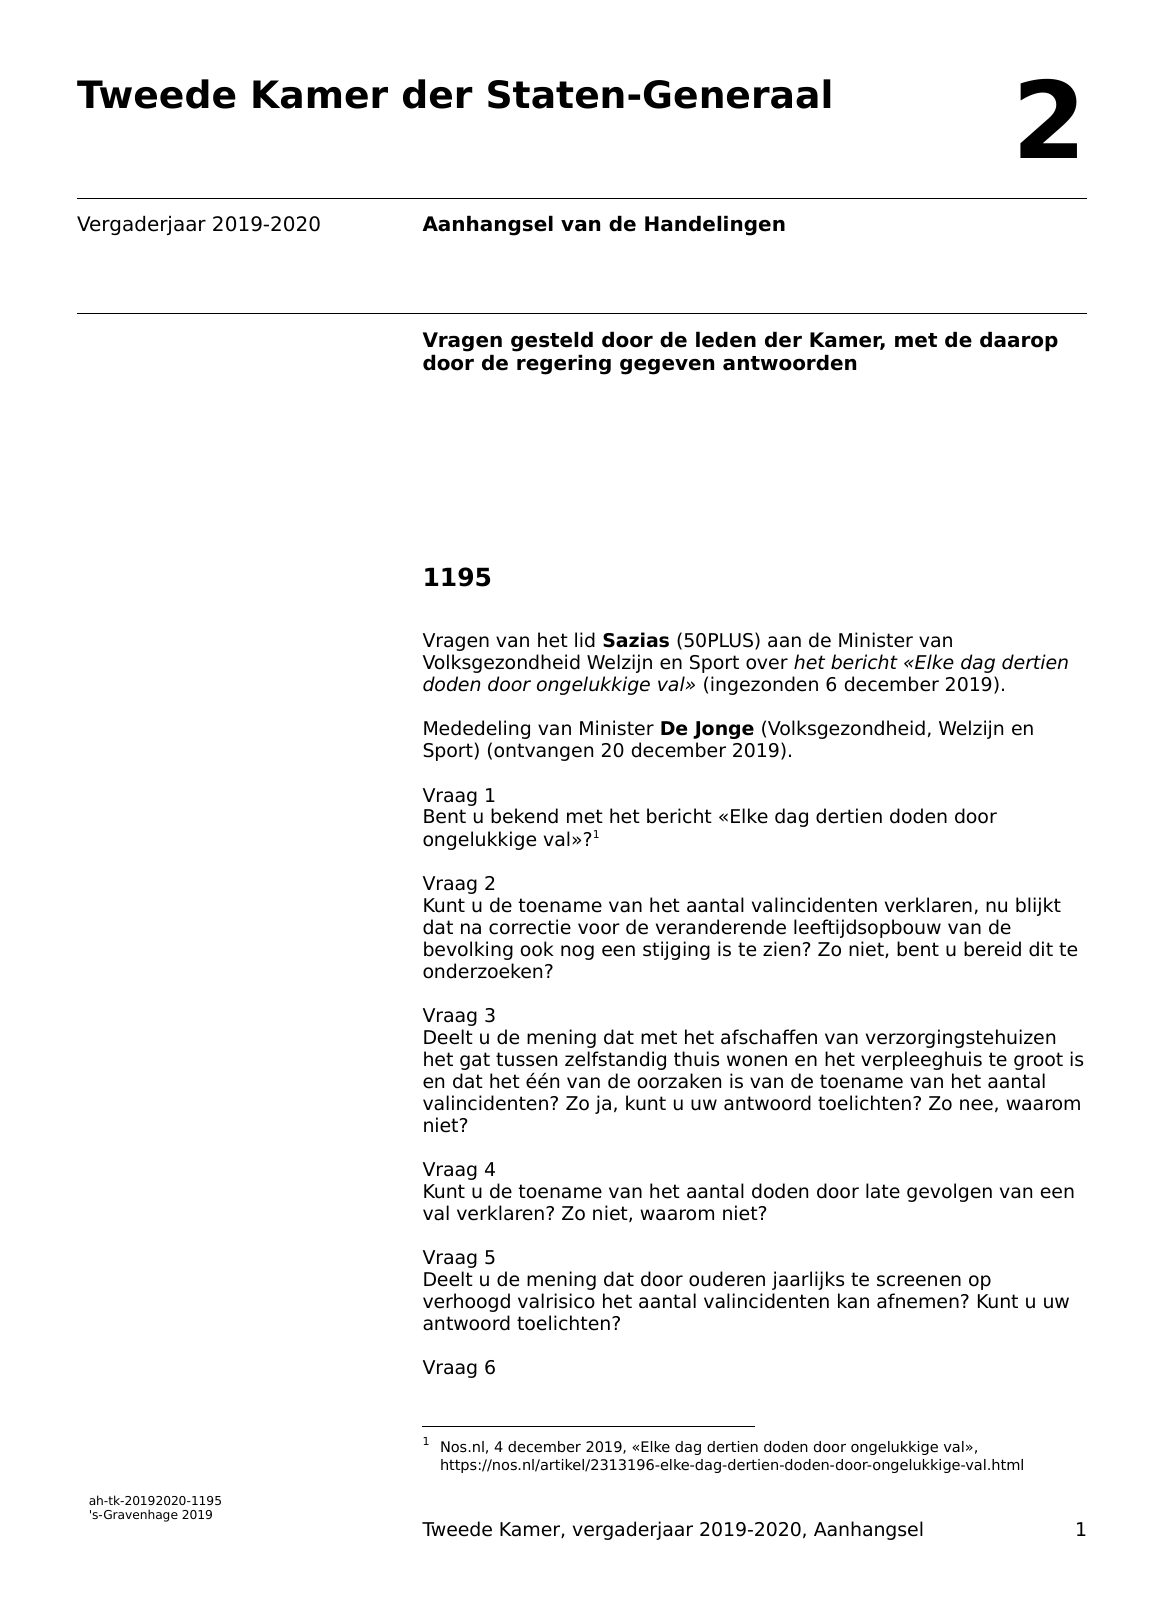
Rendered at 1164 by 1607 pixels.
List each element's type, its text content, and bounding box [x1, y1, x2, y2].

table_cell [77, 314, 422, 375]
text Bent u bekend met het bericht «Elke dag dertien doden door ongelukkige val»? [422, 806, 1087, 850]
text Nos.nl, 4 december 2019, «Elke dag dertien doden door ongelukkige val», https://nos.nl/artikel/2313196-elke-dag-dertien-doden-door-ongelukkige-val.html [422, 1435, 1087, 1474]
text Vraag 5 [422, 1247, 1087, 1269]
text ah-tk-20192020-1195 [88, 1494, 323, 1508]
text Vraag 2 [422, 873, 1087, 894]
table_header Tweede Kamer der Staten-Generaal [77, 59, 886, 198]
text Vraag 3 [422, 1005, 1087, 1027]
table_cell Vragen gesteld door de leden der Kamer, met de daarop door de regering gegeven antwoorden [422, 314, 1087, 375]
text 's-Gravenhage 2019 [88, 1508, 323, 1522]
table_header 2 [886, 59, 1087, 198]
text Vraag 4 [422, 1159, 1087, 1181]
text Vragen van het lid Sazias (50PLUS) aan de Minister van Volksgezondheid Welzijn en Sport over het bericht «Elke dag dertien doden door ongelukkige val» (ingezonden 6 december 2019). [422, 630, 1087, 696]
text Kunt u de toename van het aantal valincidenten verklaren, nu blijkt dat na correctie voor de veranderende leeftijdsopbouw van de bevolking ook nog een stijging is te zien? Zo niet, bent u bereid dit te onderzoeken? [422, 894, 1087, 982]
text 1195 [422, 563, 1087, 592]
table_cell Vergaderjaar 2019-2020 [77, 199, 422, 313]
text Mededeling van Minister De Jonge (Volksgezondheid, Welzijn en Sport) (ontvangen 20 december 2019). [422, 718, 1087, 762]
text Vraag 1 [422, 784, 1087, 806]
text Vraag 6 [422, 1357, 1087, 1379]
text Deelt u de mening dat door ouderen jaarlijks te screenen op verhoogd valrisico het aantal valincidenten kan afnemen? Kunt u uw antwoord toelichten? [422, 1269, 1087, 1335]
text Deelt u de mening dat met het afschaffen van verzorgingstehuizen het gat tussen zelfstandig thuis wonen en het verpleeghuis te groot is en dat het één van de oorzaken is van de toename van het aantal valincidenten? Zo ja, kunt u uw antwoord toelichten? Zo nee, waarom niet? [422, 1027, 1087, 1137]
table_cell Aanhangsel van de Handelingen [422, 199, 1087, 313]
text Kunt u de toename van het aantal doden door late gevolgen van een val verklaren? Zo niet, waarom niet? [422, 1181, 1087, 1225]
